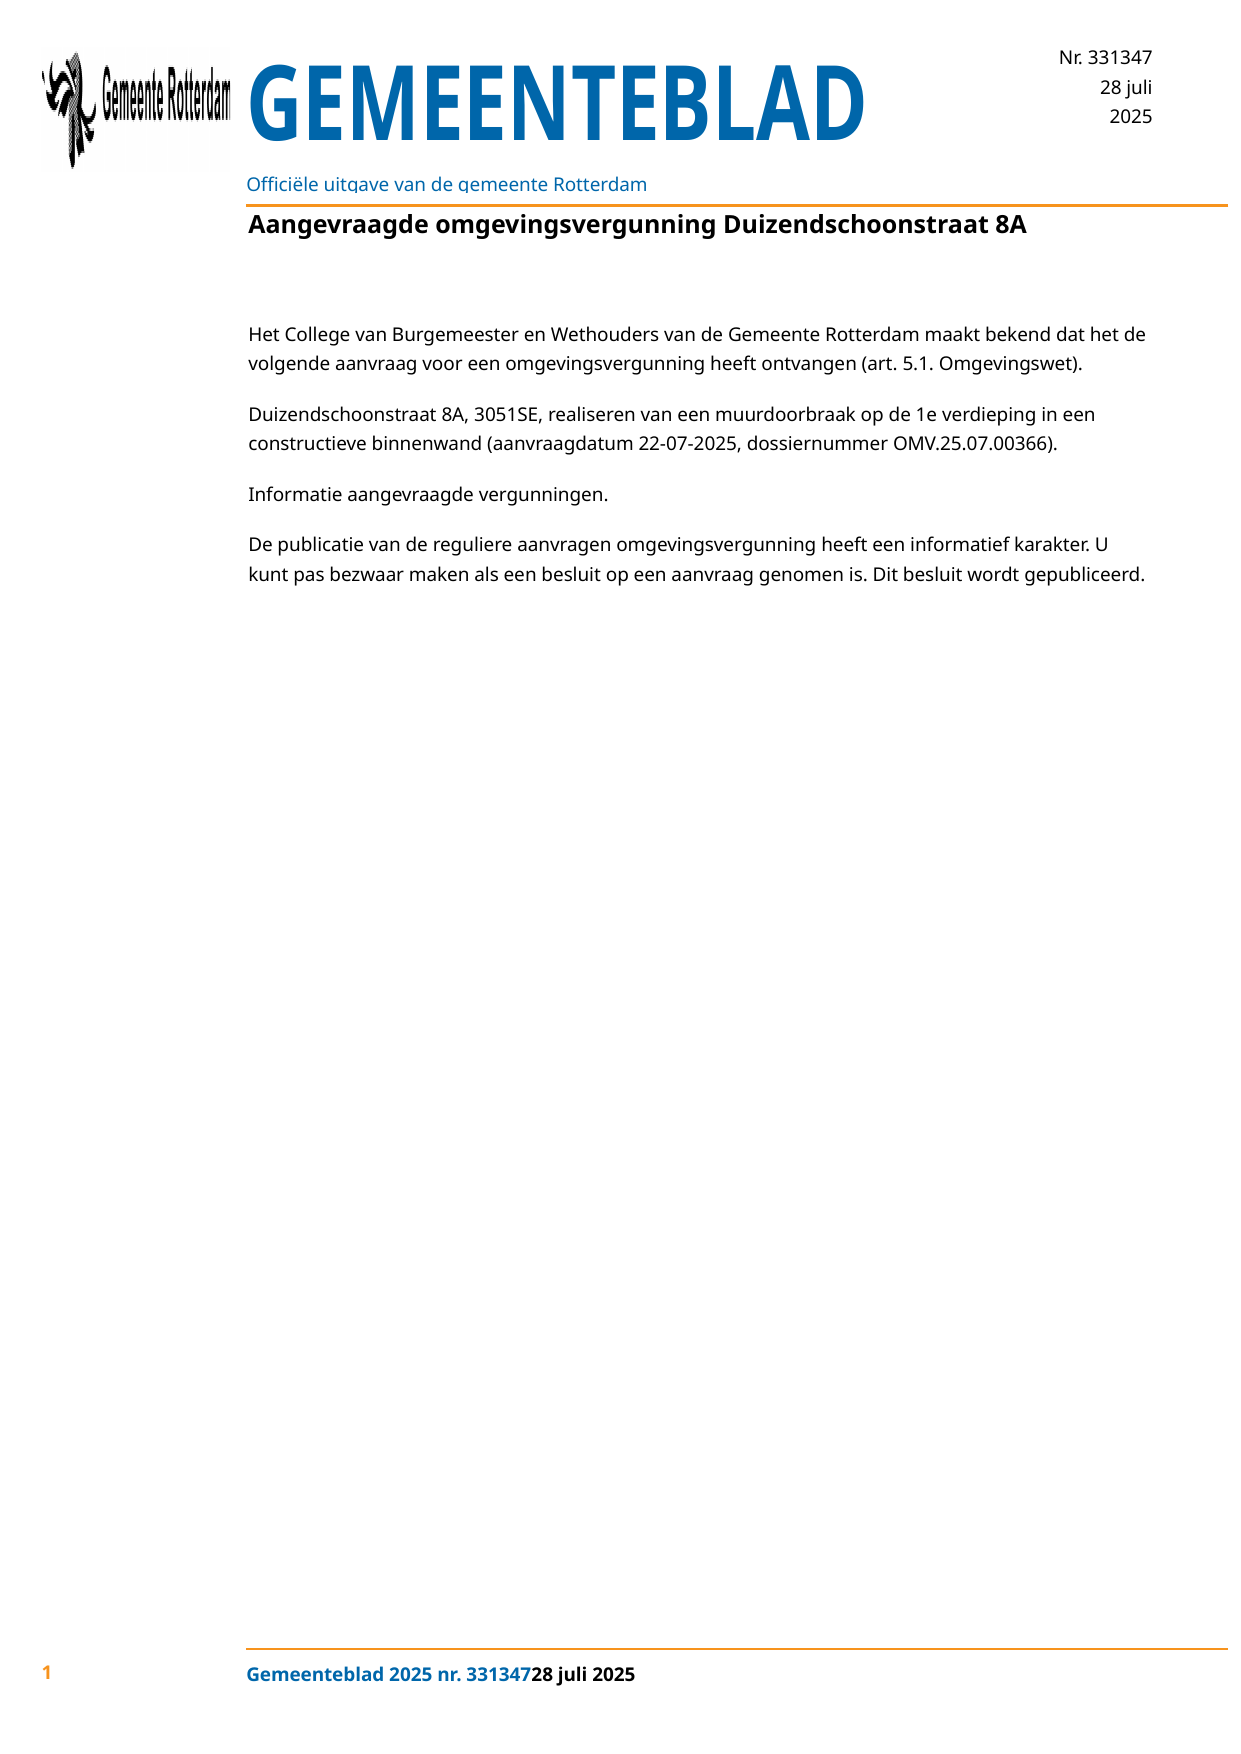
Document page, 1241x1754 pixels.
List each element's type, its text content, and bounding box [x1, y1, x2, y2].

text Het College van Burgemeester en Wethouders van de Gemeente Rotterdam maakt bekend dat het de volgende aanvraag voor een omgevingsvergunning heeft ontvangen (art. 5.1. Omgevingswet). [248, 321, 1152, 376]
text Informatie aangevraagde vergunningen. [248, 481, 1152, 506]
picture [41, 47, 231, 172]
text Duizendschoonstraat 8A, 3051SE, realiseren van een muurdoorbraak op de 1e verdieping in een constructieve binnenwand (aanvraagdatum 22-07-2025, dossiernummer OMV.25.07.00366). [248, 401, 1152, 456]
text De publicatie van de reguliere aanvragen omgevingsvergunning heeft een informatief karakter. U kunt pas bezwaar maken als een besluit op een aanvraag genomen is. Dit besluit wordt gepubliceerd. [248, 531, 1152, 586]
text Aangevraagde omgevingsvergunning Duizendschoonstraat 8A [248, 207, 1152, 241]
